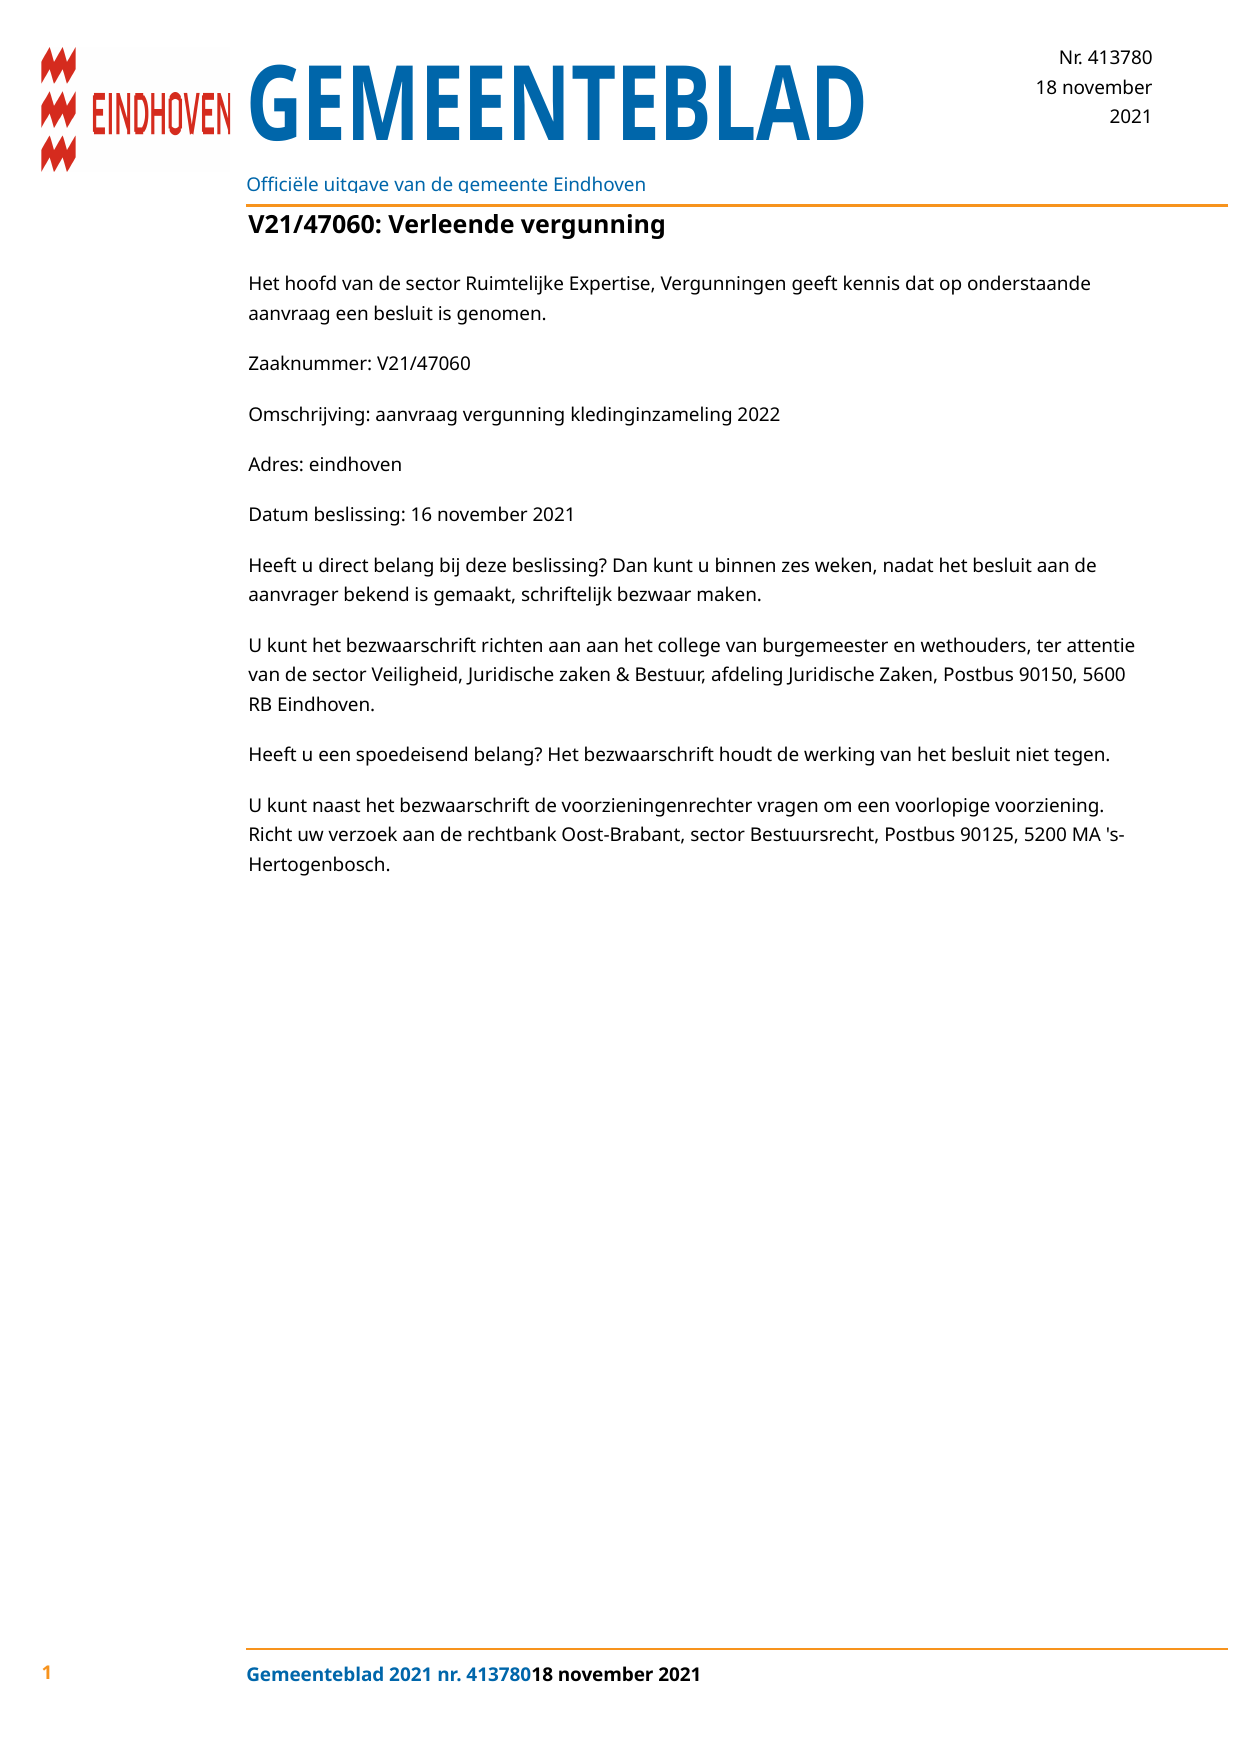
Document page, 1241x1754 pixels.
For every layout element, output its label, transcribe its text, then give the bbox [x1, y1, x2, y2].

text U kunt het bezwaarschrift richten aan aan het college van burgemeester en wethouders, ter attentie van de sector Veiligheid, Juridische zaken & Bestuur, afdeling Juridische Zaken, Postbus 90150, 5600 RB Eindhoven. [248, 632, 1152, 717]
picture [41, 47, 231, 172]
text Datum beslissing: 16 november 2021 [248, 502, 1152, 527]
text Zaaknummer: V21/47060 [248, 350, 1152, 376]
text V21/47060: Verleende vergunning [248, 207, 1152, 241]
text Heeft u een spoedeisend belang? Het bezwaarschrift houdt de werking van het besluit niet tegen. [248, 742, 1152, 767]
text Heeft u direct belang bij deze beslissing? Dan kunt u binnen zes weken, nadat het besluit aan de aanvrager bekend is gemaakt, schriftelijk bezwaar maken. [248, 552, 1152, 607]
text U kunt naast het bezwaarschrift de voorzieningenrechter vragen om een voorlopige voorziening. Richt uw verzoek aan de rechtbank Oost-Brabant, sector Bestuursrecht, Postbus 90125, 5200 MA 's-Hertogenbosch. [248, 792, 1152, 877]
text Omschrijving: aanvraag vergunning kledinginzameling 2022 [248, 401, 1152, 426]
text Adres: eindhoven [248, 451, 1152, 477]
text Het hoofd van de sector Ruimtelijke Expertise, Vergunningen geeft kennis dat op onderstaande aanvraag een besluit is genomen. [248, 270, 1152, 326]
